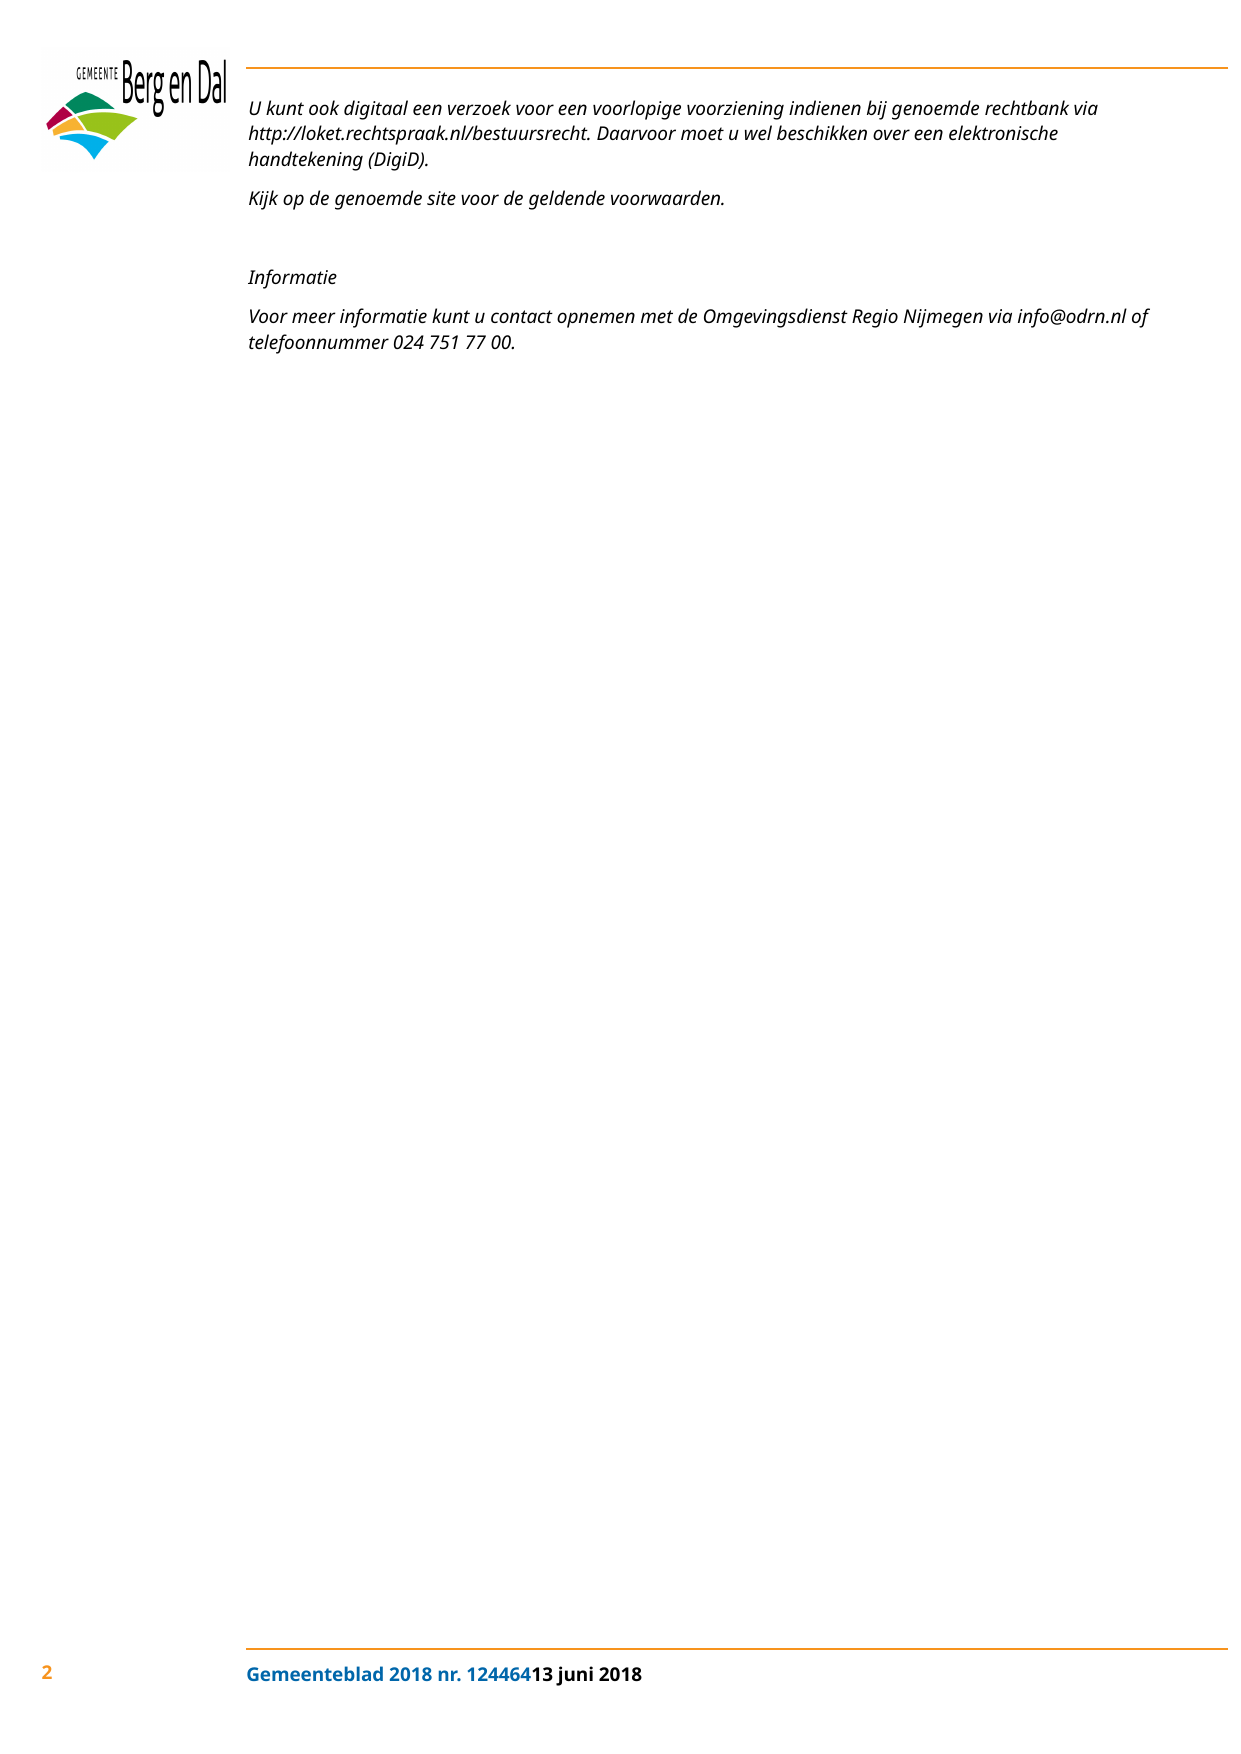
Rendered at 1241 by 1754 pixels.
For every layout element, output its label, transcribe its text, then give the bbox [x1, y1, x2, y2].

text U kunt ook digitaal een verzoek voor een voorlopige voorziening indienen bij genoemde rechtbank via http://loket.rechtspraak.nl/bestuursrecht. Daarvoor moet u wel beschikken over een elektronische handtekening (DigiD). [248, 95, 1152, 172]
picture [41, 47, 231, 172]
text Informatie [248, 264, 1152, 290]
text Voor meer informatie kunt u contact opnemen met de Omgevingsdienst Regio Nijmegen via info@odrn.nl of telefoonnummer 024 751 77 00. [248, 303, 1152, 355]
text Kijk op de genoemde site voor de geldende voorwaarden. [248, 186, 1152, 211]
